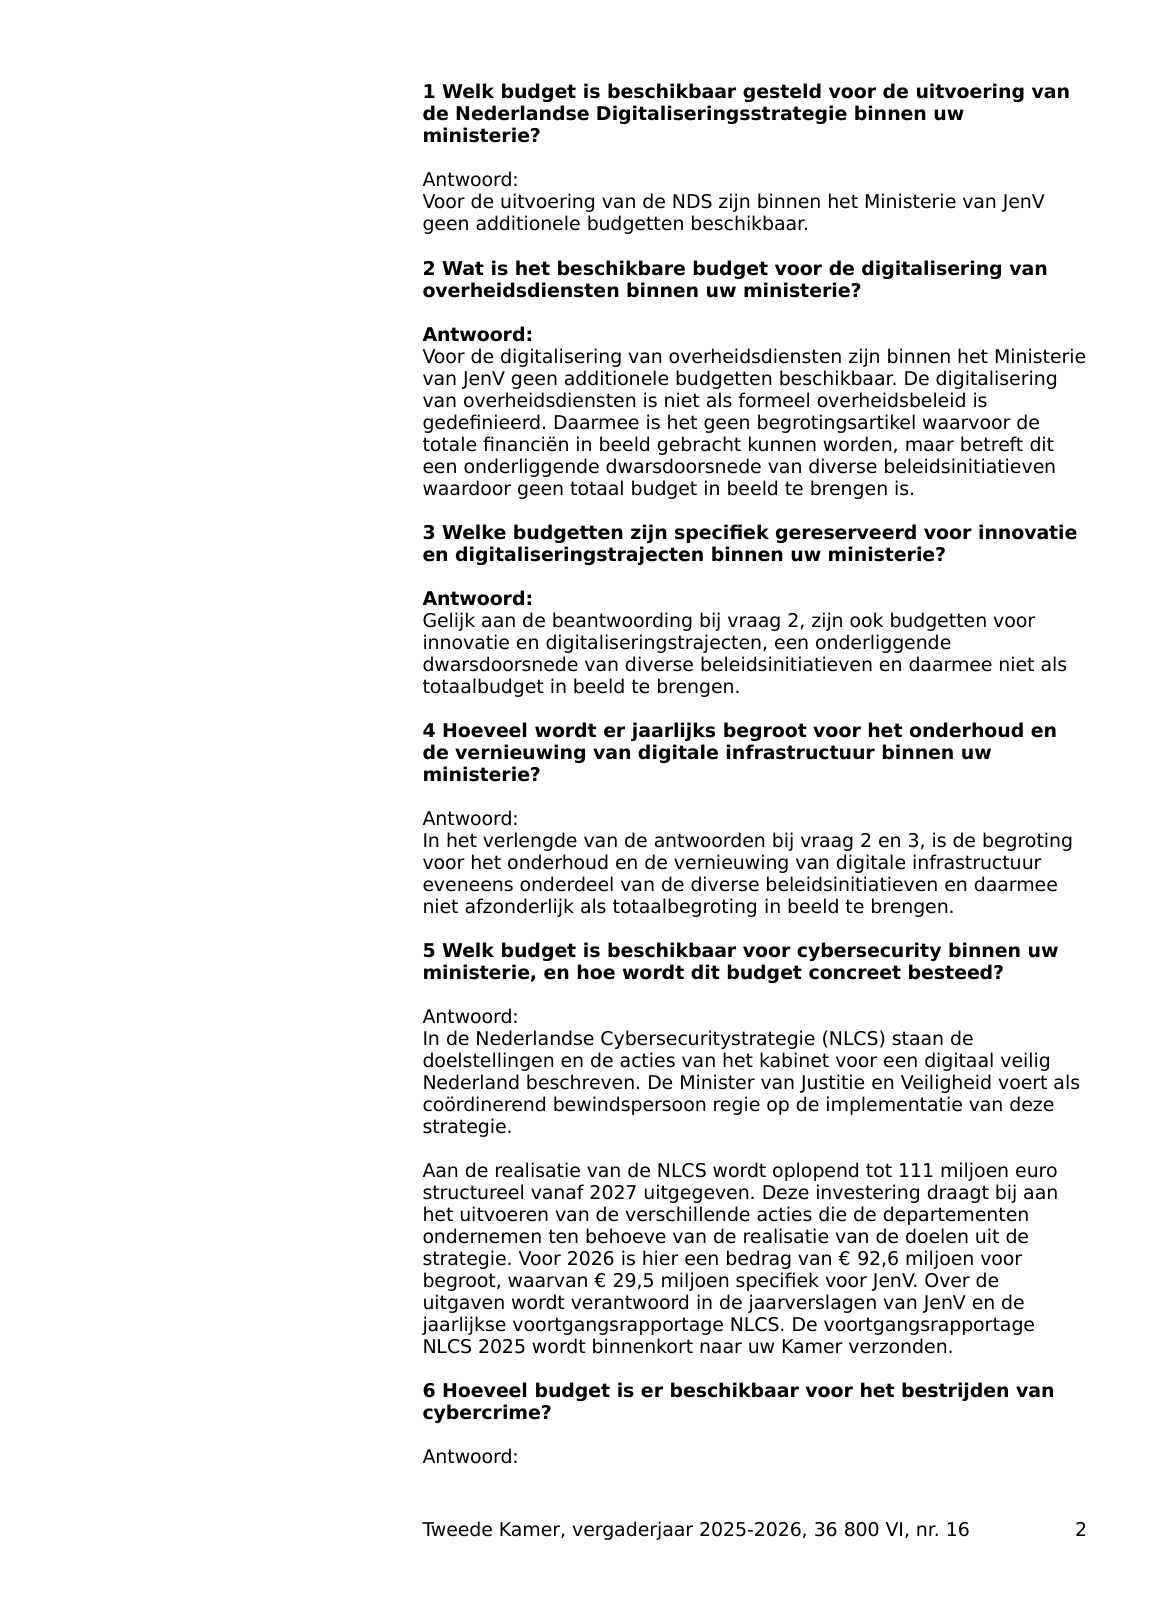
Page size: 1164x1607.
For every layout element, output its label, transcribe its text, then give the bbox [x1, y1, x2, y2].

text Antwoord: [422, 588, 1087, 610]
text Voor de uitvoering van de NDS zijn binnen het Ministerie van JenV geen additionele budgetten beschikbaar. [422, 191, 1087, 235]
text Gelijk aan de beantwoording bij vraag 2, zijn ook budgetten voor innovatie en digitaliseringstrajecten, een onderliggende dwarsdoorsnede van diverse beleidsinitiatieven en daarmee niet als totaalbudget in beeld te brengen. [422, 610, 1087, 698]
text Aan de realisatie van de NLCS wordt oplopend tot 111 miljoen euro structureel vanaf 2027 uitgegeven. Deze investering draagt bij aan het uitvoeren van de verschillende acties die de departementen ondernemen ten behoeve van de realisatie van de doelen uit de strategie. Voor 2026 is hier een bedrag van € 92,6 miljoen voor begroot, waarvan € 29,5 miljoen specifiek voor JenV. Over de uitgaven wordt verantwoord in de jaarverslagen van JenV en de jaarlijkse voortgangsrapportage NLCS. De voortgangsrapportage NLCS 2025 wordt binnenkort naar uw Kamer verzonden. [422, 1160, 1087, 1358]
text 4 Hoeveel wordt er jaarlijks begroot voor het onderhoud en de vernieuwing van digitale infrastructuur binnen uw ministerie? [422, 720, 1087, 786]
text In de Nederlandse Cybersecuritystrategie (NLCS) staan de doelstellingen en de acties van het kabinet voor een digitaal veilig Nederland beschreven. De Minister van Justitie en Veiligheid voert als coördinerend bewindspersoon regie op de implementatie van deze strategie. [422, 1028, 1087, 1138]
text 2 Wat is het beschikbare budget voor de digitalisering van overheidsdiensten binnen uw ministerie? [422, 257, 1087, 301]
text Antwoord: [422, 324, 1087, 346]
text In het verlengde van de antwoorden bij vraag 2 en 3, is de begroting voor het onderhoud en de vernieuwing van digitale infrastructuur eveneens onderdeel van de diverse beleidsinitiatieven en daarmee niet afzonderlijk als totaalbegroting in beeld te brengen. [422, 830, 1087, 918]
text Antwoord: [422, 169, 1087, 191]
text Antwoord: [422, 808, 1087, 830]
text 5 Welk budget is beschikbaar voor cybersecurity binnen uw ministerie, en hoe wordt dit budget concreet besteed? [422, 940, 1087, 984]
text 6 Hoeveel budget is er beschikbaar voor het bestrijden van cybercrime? [422, 1380, 1087, 1424]
text 1 Welk budget is beschikbaar gesteld voor de uitvoering van de Nederlandse Digitaliseringsstrategie binnen uw ministerie? [422, 81, 1087, 147]
text Antwoord: [422, 1006, 1087, 1028]
text Voor de digitalisering van overheidsdiensten zijn binnen het Ministerie van JenV geen additionele budgetten beschikbaar. De digitalisering van overheidsdiensten is niet als formeel overheidsbeleid is gedefinieerd. Daarmee is het geen begrotingsartikel waarvoor de totale financiën in beeld gebracht kunnen worden, maar betreft dit een onderliggende dwarsdoorsnede van diverse beleidsinitiatieven waardoor geen totaal budget in beeld te brengen is. [422, 346, 1087, 499]
text Antwoord: [422, 1446, 1087, 1468]
text 3 Welke budgetten zijn specifiek gereserveerd voor innovatie en digitaliseringstrajecten binnen uw ministerie? [422, 522, 1087, 566]
